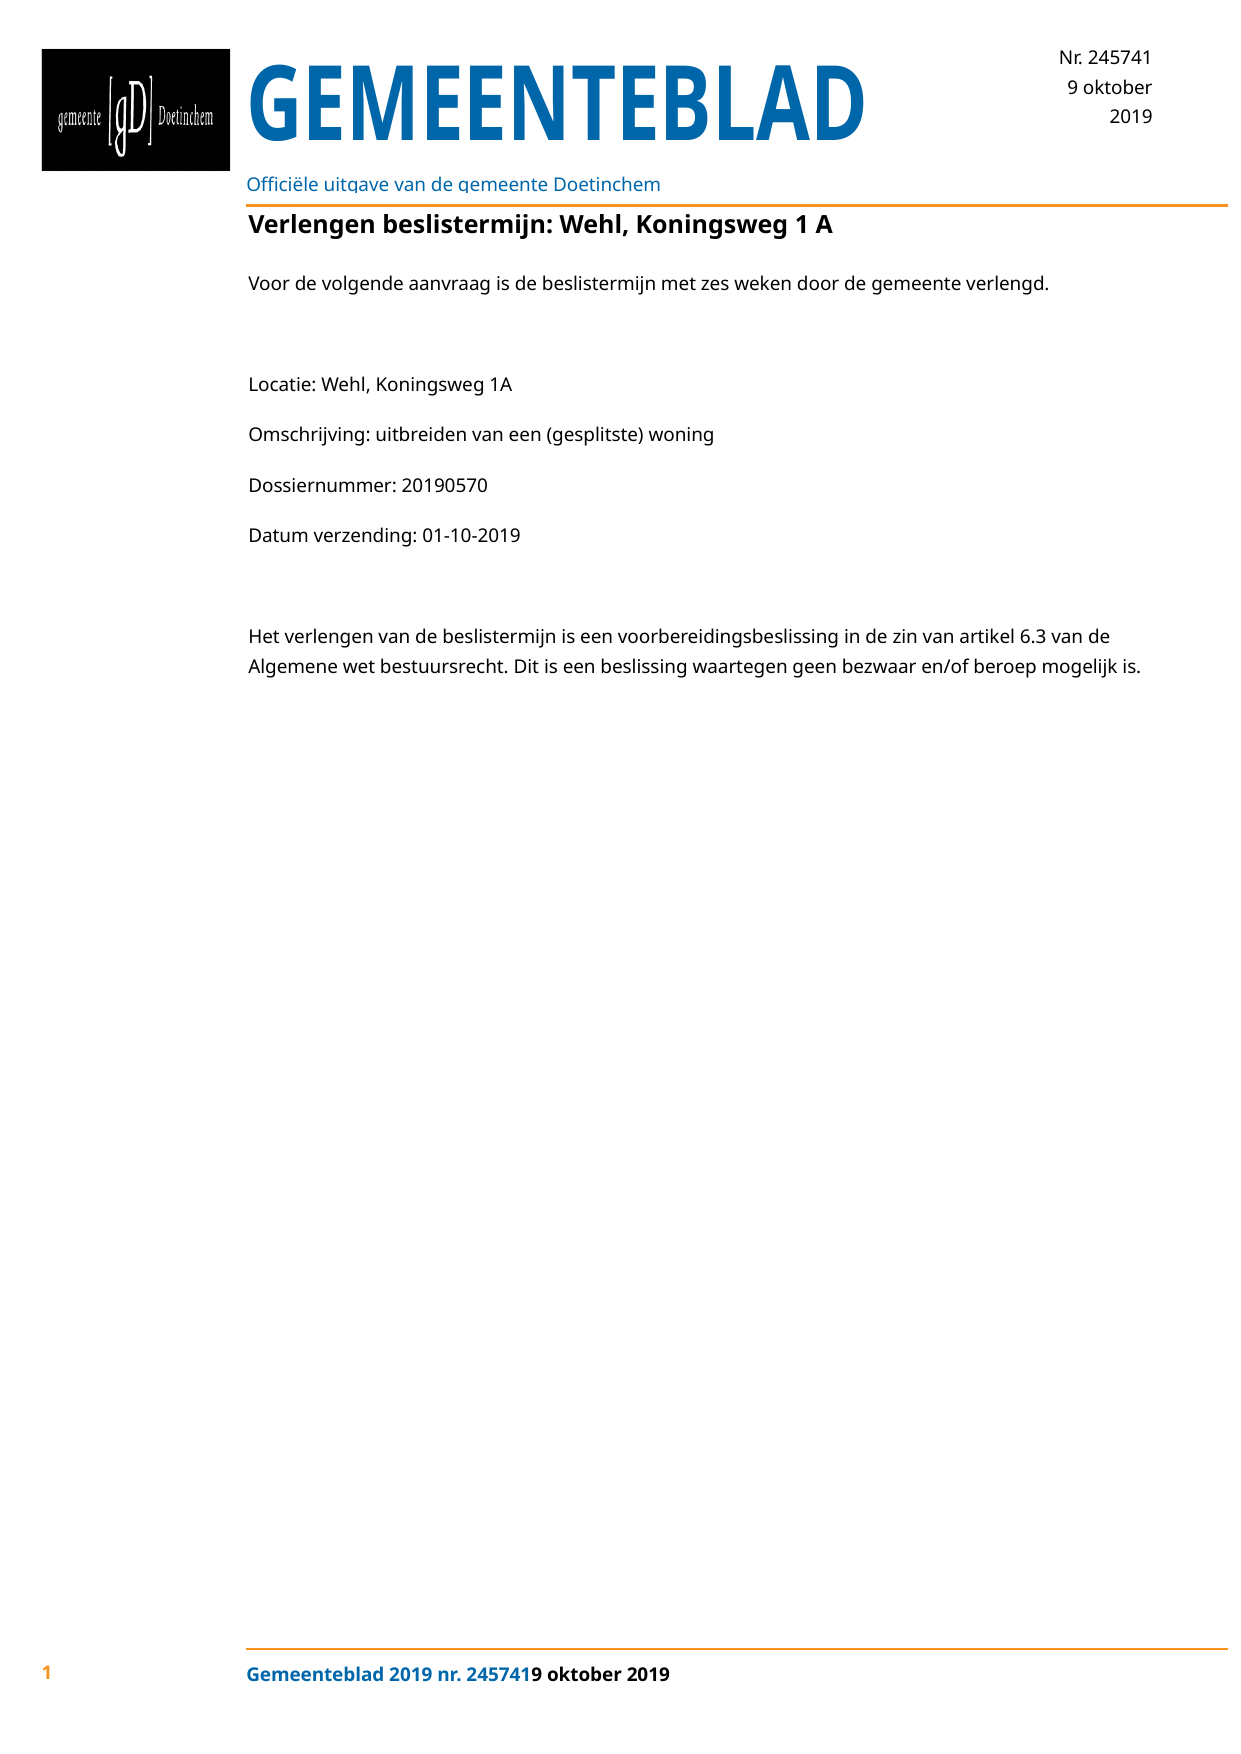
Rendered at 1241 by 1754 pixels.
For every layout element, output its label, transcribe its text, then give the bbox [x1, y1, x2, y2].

text Voor de volgende aanvraag is de beslistermijn met zes weken door de gemeente verlengd. [248, 270, 1152, 296]
text Dossiernummer: 20190570 [248, 472, 1152, 498]
text Locatie: Wehl, Koningsweg 1A [248, 371, 1152, 397]
text Datum verzending: 01-10-2019 [248, 522, 1152, 548]
text Verlengen beslistermijn: Wehl, Koningsweg 1 A [248, 207, 1152, 241]
text Omschrijving: uitbreiden van een (gesplitste) woning [248, 422, 1152, 447]
text Het verlengen van de beslistermijn is een voorbereidingsbeslissing in de zin van artikel 6.3 van de Algemene wet bestuursrecht. Dit is een beslissing waartegen geen bezwaar en/of beroep mogelijk is. [248, 623, 1152, 678]
picture [41, 47, 231, 172]
